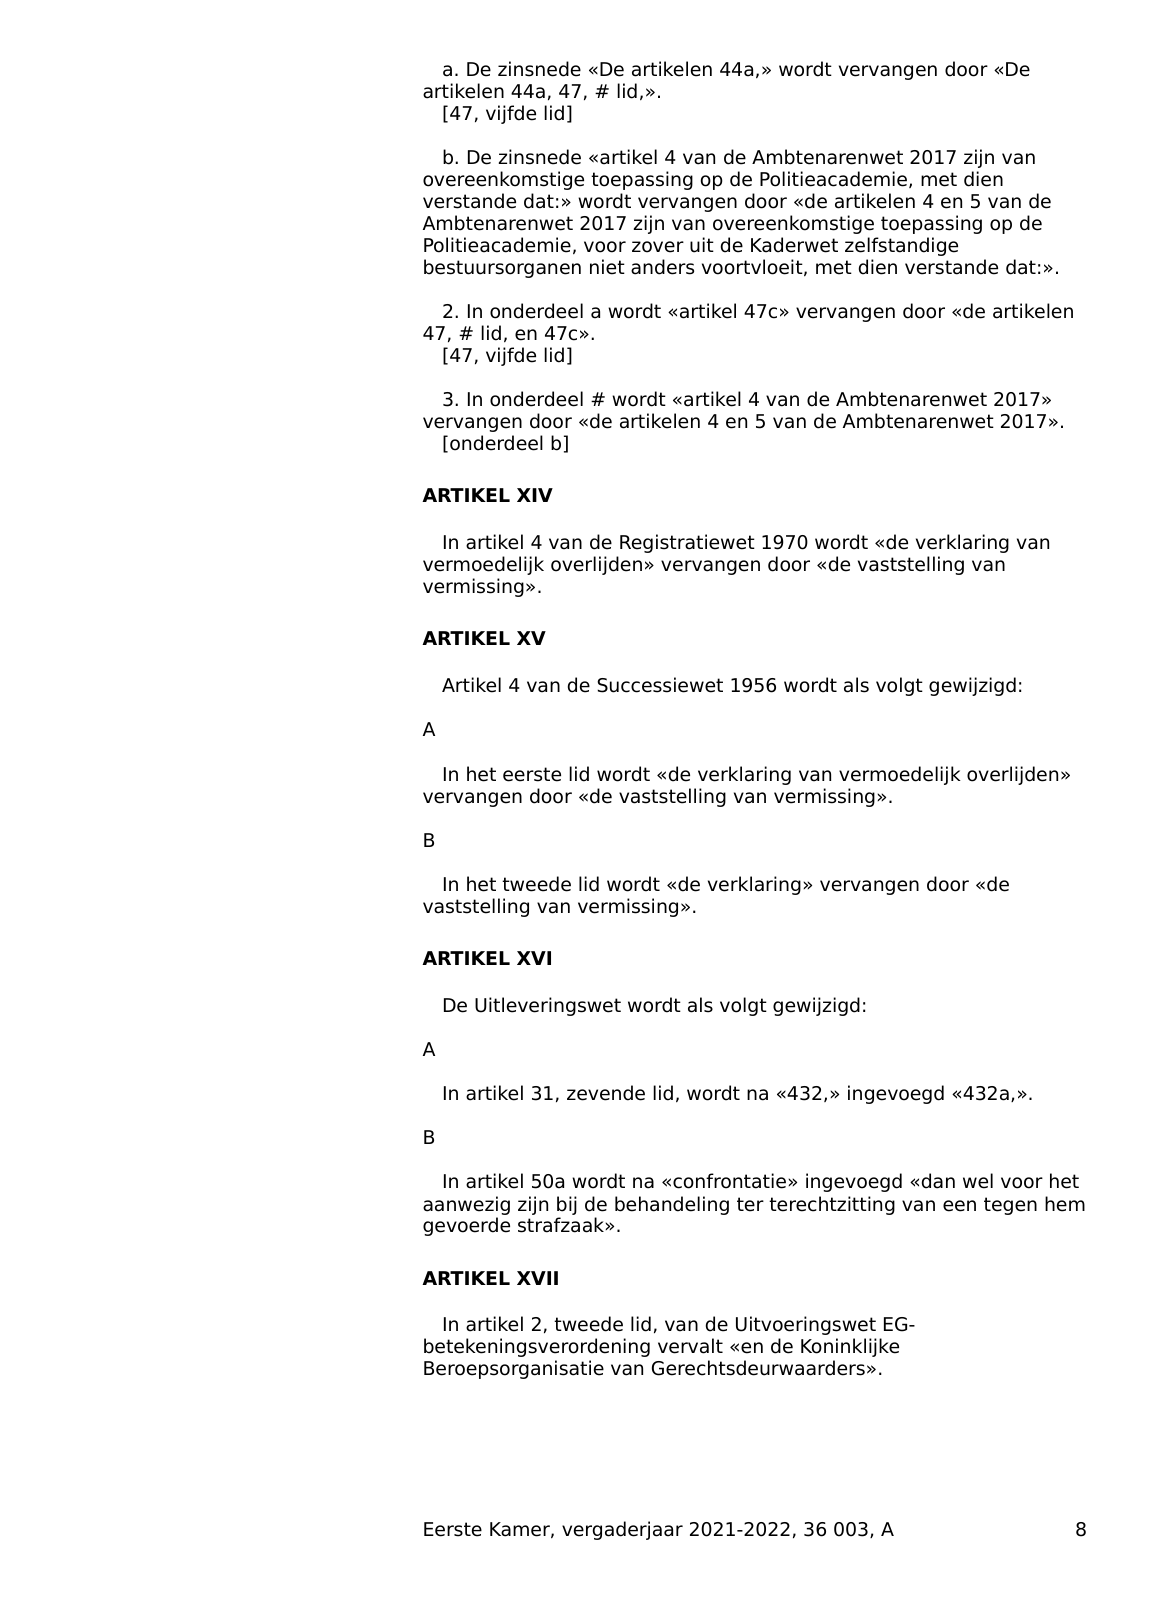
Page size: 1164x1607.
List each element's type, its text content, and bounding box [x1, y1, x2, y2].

text In artikel 4 van de Registratiewet 1970 wordt «de verklaring van vermoedelijk overlijden» vervangen door «de vaststelling van vermissing». [422, 532, 1087, 598]
text 2. In onderdeel a wordt «artikel 47c» vervangen door «de artikelen 47, # lid, en 47c». [422, 301, 1087, 345]
text In het tweede lid wordt «de verklaring» vervangen door «de vaststelling van vermissing». [422, 874, 1087, 918]
text In artikel 50a wordt na «confrontatie» ingevoegd «dan wel voor het aanwezig zijn bij de behandeling ter terechtzitting van een tegen hem gevoerde strafzaak». [422, 1171, 1087, 1237]
subtitle ARTIKEL XVII [422, 1267, 1087, 1289]
text In artikel 31, zevende lid, wordt na «432,» ingevoegd «432a,». [422, 1083, 1087, 1105]
text [47, vijfde lid] [422, 103, 1087, 125]
text A [422, 719, 1087, 741]
text [47, vijfde lid] [422, 345, 1087, 367]
text [onderdeel b] [422, 433, 1087, 455]
text B [422, 1127, 1087, 1149]
subtitle ARTIKEL XVI [422, 948, 1087, 970]
text A [422, 1039, 1087, 1061]
text In artikel 2, tweede lid, van de Uitvoeringswet EG-betekeningsverordening vervalt «en de Koninklijke Beroepsorganisatie van Gerechtsdeurwaarders». [422, 1314, 1087, 1380]
subtitle ARTIKEL XIV [422, 485, 1087, 507]
text B [422, 830, 1087, 852]
text De Uitleveringswet wordt als volgt gewijzigd: [422, 995, 1087, 1017]
text 3. In onderdeel # wordt «artikel 4 van de Ambtenarenwet 2017» vervangen door «de artikelen 4 en 5 van de Ambtenarenwet 2017». [422, 389, 1087, 433]
text Artikel 4 van de Successiewet 1956 wordt als volgt gewijzigd: [422, 675, 1087, 697]
text a. De zinsnede «De artikelen 44a,» wordt vervangen door «De artikelen 44a, 47, # lid,». [422, 59, 1087, 103]
subtitle ARTIKEL XV [422, 628, 1087, 650]
text b. De zinsnede «artikel 4 van de Ambtenarenwet 2017 zijn van overeenkomstige toepassing op de Politieacademie, met dien verstande dat:» wordt vervangen door «de artikelen 4 en 5 van de Ambtenarenwet 2017 zijn van overeenkomstige toepassing op de Politieacademie, voor zover uit de Kaderwet zelfstandige bestuursorganen niet anders voortvloeit, met dien verstande dat:». [422, 147, 1087, 279]
text In het eerste lid wordt «de verklaring van vermoedelijk overlijden» vervangen door «de vaststelling van vermissing». [422, 763, 1087, 807]
